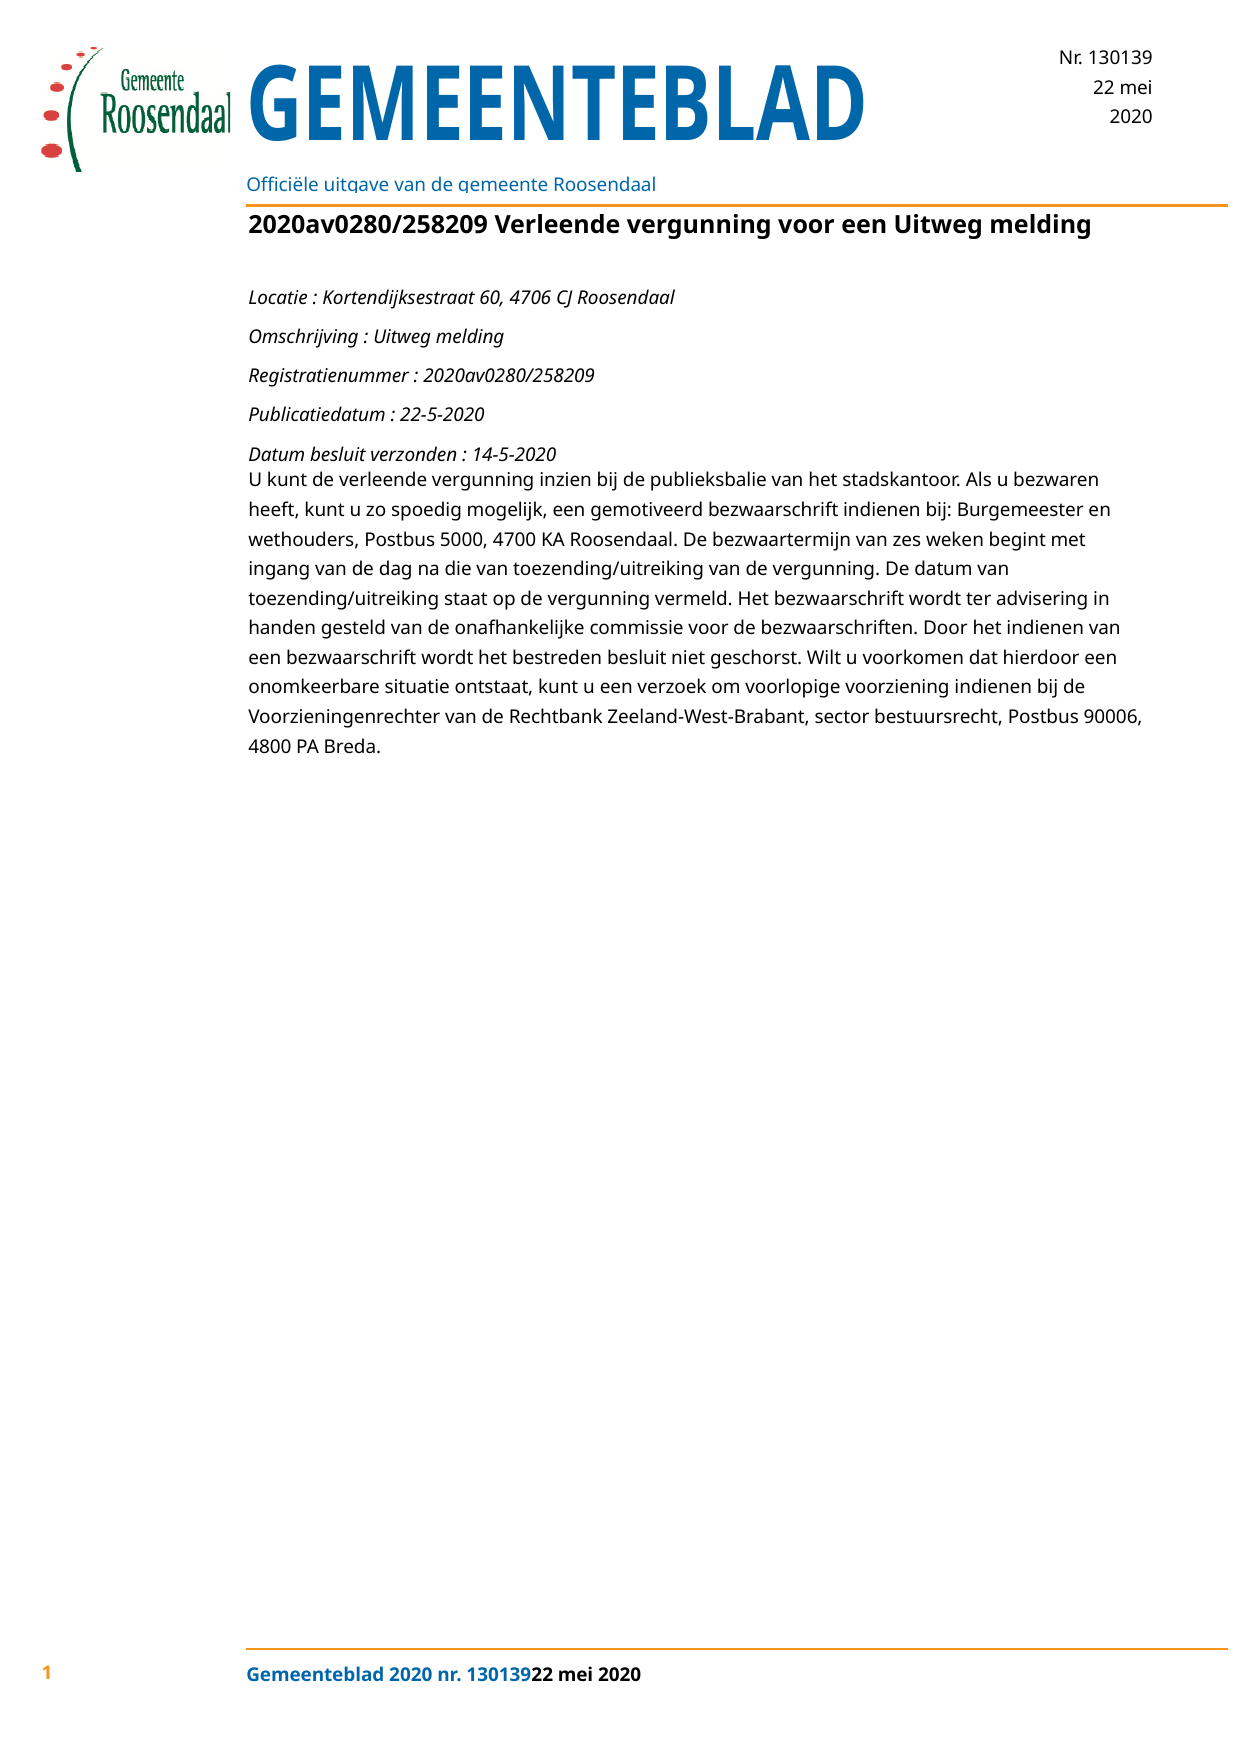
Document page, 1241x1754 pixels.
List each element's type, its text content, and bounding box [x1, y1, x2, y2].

text Publicatiedatum : 22-5-2020 [248, 402, 1152, 427]
text Datum besluit verzonden : 14-5-2020 [248, 441, 1152, 467]
text 2020av0280/258209 Verleende vergunning voor een Uitweg melding [248, 207, 1152, 241]
picture [41, 47, 231, 172]
text Registratienummer : 2020av0280/258209 [248, 362, 1152, 388]
text U kunt de verleende vergunning inzien bij de publieksbalie van het stadskantoor. Als u bezwaren heeft, kunt u zo spoedig mogelijk, een gemotiveerd bezwaarschrift indienen bij: Burgemeester en wethouders, Postbus 5000, 4700 KA Roosendaal. De bezwaartermijn van zes weken begint met ingang van de dag na die van toezending/uitreiking van de vergunning. De datum van toezending/uitreiking staat op de vergunning vermeld. Het bezwaarschrift wordt ter advisering in handen gesteld van de onafhankelijke commissie voor de bezwaarschriften. Door het indienen van een bezwaarschrift wordt het bestreden besluit niet geschorst. Wilt u voorkomen dat hierdoor een onomkeerbare situatie ontstaat, kunt u een verzoek om voorlopige voorziening indienen bij de Voorzieningenrechter van de Rechtbank Zeeland-West-Brabant, sector bestuursrecht, Postbus 90006, 4800 PA Breda. [248, 467, 1152, 759]
text Locatie : Kortendijksestraat 60, 4706 CJ Roosendaal [248, 284, 1152, 309]
text Omschrijving : Uitweg melding [248, 323, 1152, 349]
